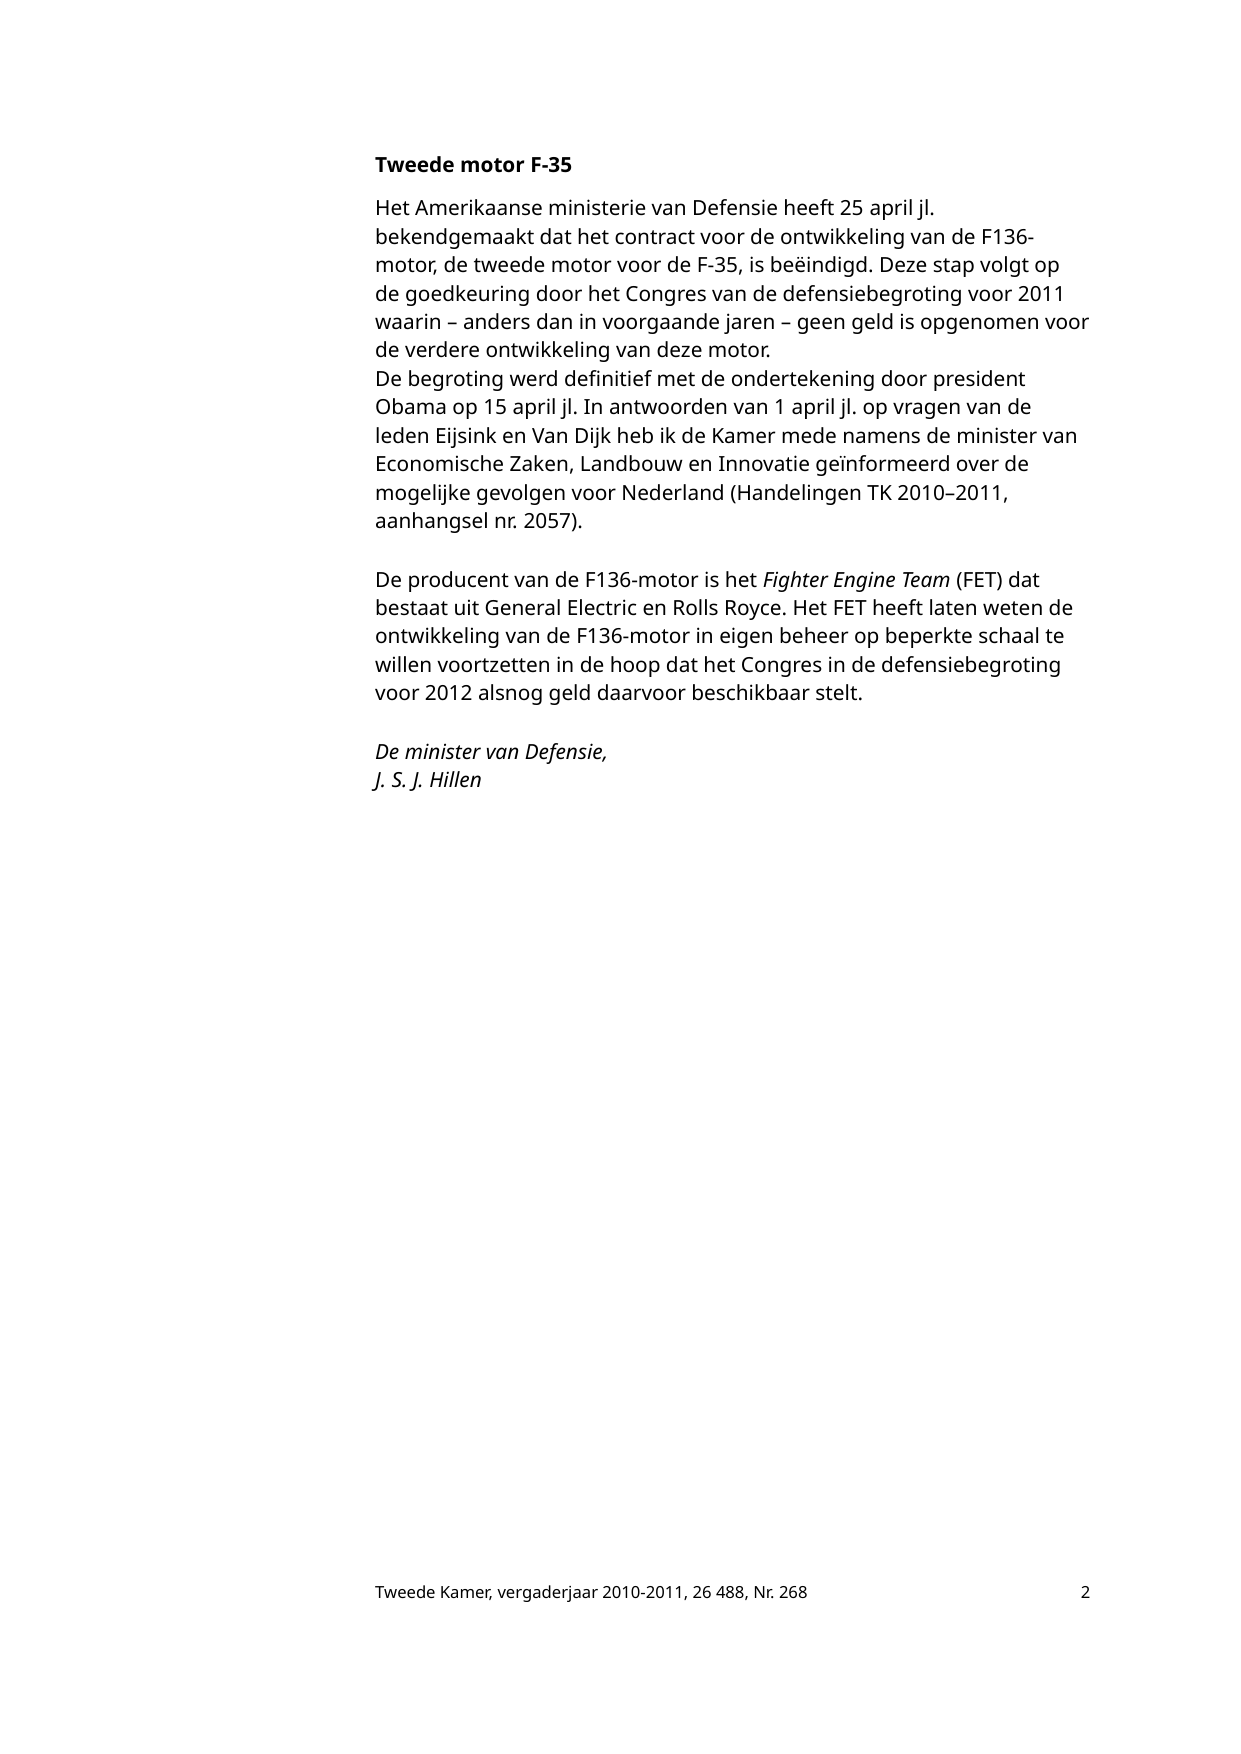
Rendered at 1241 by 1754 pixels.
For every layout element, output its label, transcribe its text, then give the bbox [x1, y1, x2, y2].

text De producent van de F136-motor is het Fighter Engine Team (FET) dat bestaat uit General Electric en Rolls Royce. Het FET heeft laten weten de ontwikkeling van de F136-motor in eigen beheer op beperkte schaal te willen voortzetten in de hoop dat het Congres in de defensiebegroting voor 2012 alsnog geld daarvoor beschikbaar stelt. [375, 565, 1090, 707]
text De minister van Defensie, [375, 737, 1090, 765]
text Het Amerikaanse ministerie van Defensie heeft 25 april jl. bekendgemaakt dat het contract voor de ontwikkeling van de F136-motor, de tweede motor voor de F-35, is beëindigd. Deze stap volgt op de goedkeuring door het Congres van de defensiebegroting voor 2011 waarin – anders dan in voorgaande jaren – geen geld is opgenomen voor de verdere ontwikkeling van deze motor. [375, 193, 1090, 364]
text Tweede motor F-35 [375, 150, 1090, 178]
text J. S. J. Hillen [375, 765, 1090, 794]
text De begroting werd definitief met de ondertekening door president Obama op 15 april jl. In antwoorden van 1 april jl. op vragen van de leden Eijsink en Van Dijk heb ik de Kamer mede namens de minister van Economische Zaken, Landbouw en Innovatie geïnformeerd over de mogelijke gevolgen voor Nederland (Handelingen TK 2010–2011, aanhangsel nr. 2057). [375, 364, 1090, 535]
